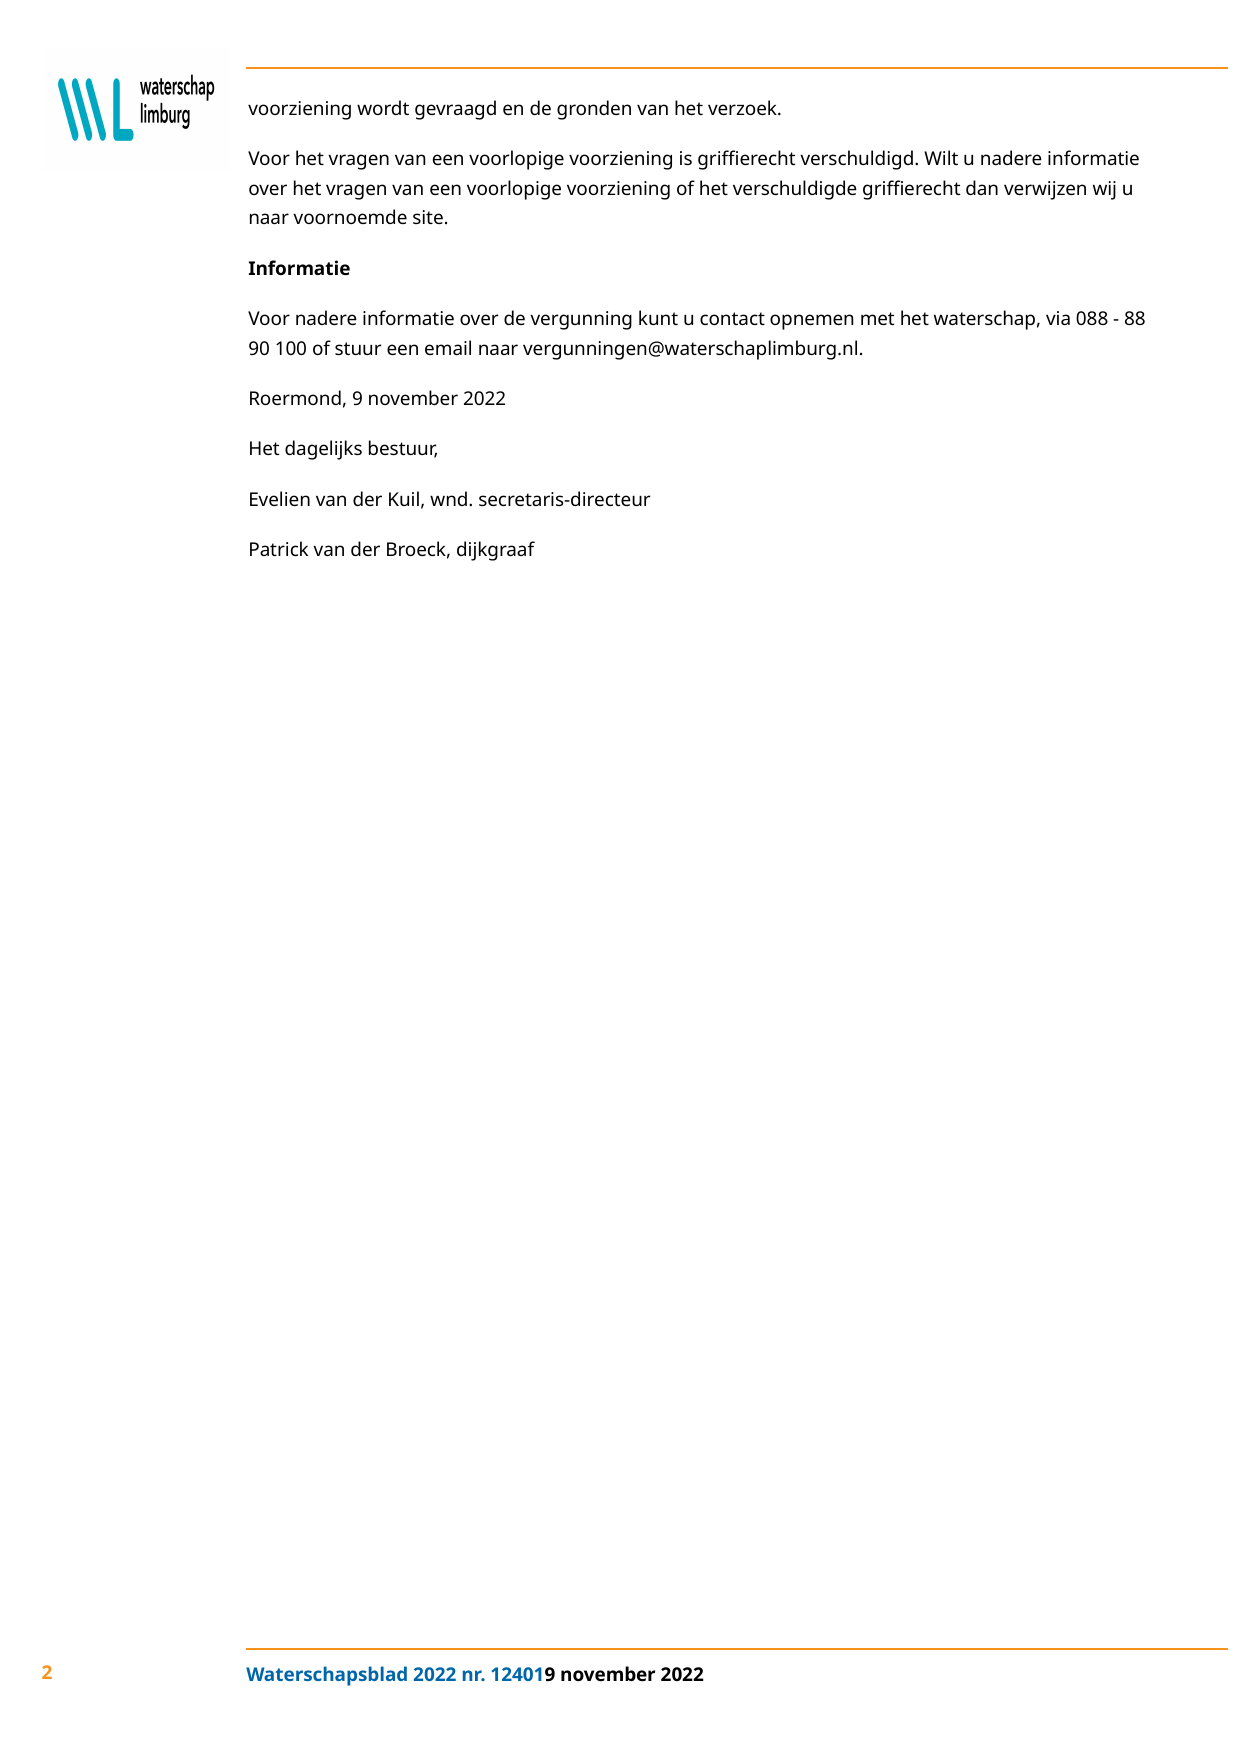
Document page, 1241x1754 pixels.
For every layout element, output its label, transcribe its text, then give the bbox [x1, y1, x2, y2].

text voorziening wordt gevraagd en de gronden van het verzoek. [248, 95, 1152, 121]
text Roermond, 9 november 2022 [248, 385, 1152, 411]
text Het dagelijks bestuur, [248, 436, 1152, 461]
text Voor het vragen van een voorlopige voorziening is griffierecht verschuldigd. Wilt u nadere informatie over het vragen van een voorlopige voorziening of het verschuldigde griffierecht dan verwijzen wij u naar voornoemde site. [248, 145, 1152, 230]
text Informatie [248, 255, 1152, 281]
text Voor nadere informatie over de vergunning kunt u contact opnemen met het waterschap, via 088 - 88 90 100 of stuur een email naar vergunningen@waterschaplimburg.nl. [248, 305, 1152, 361]
text Evelien van der Kuil, wnd. secretaris-directeur [248, 486, 1152, 512]
picture [41, 47, 231, 172]
text Patrick van der Broeck, dijkgraaf [248, 536, 1152, 562]
